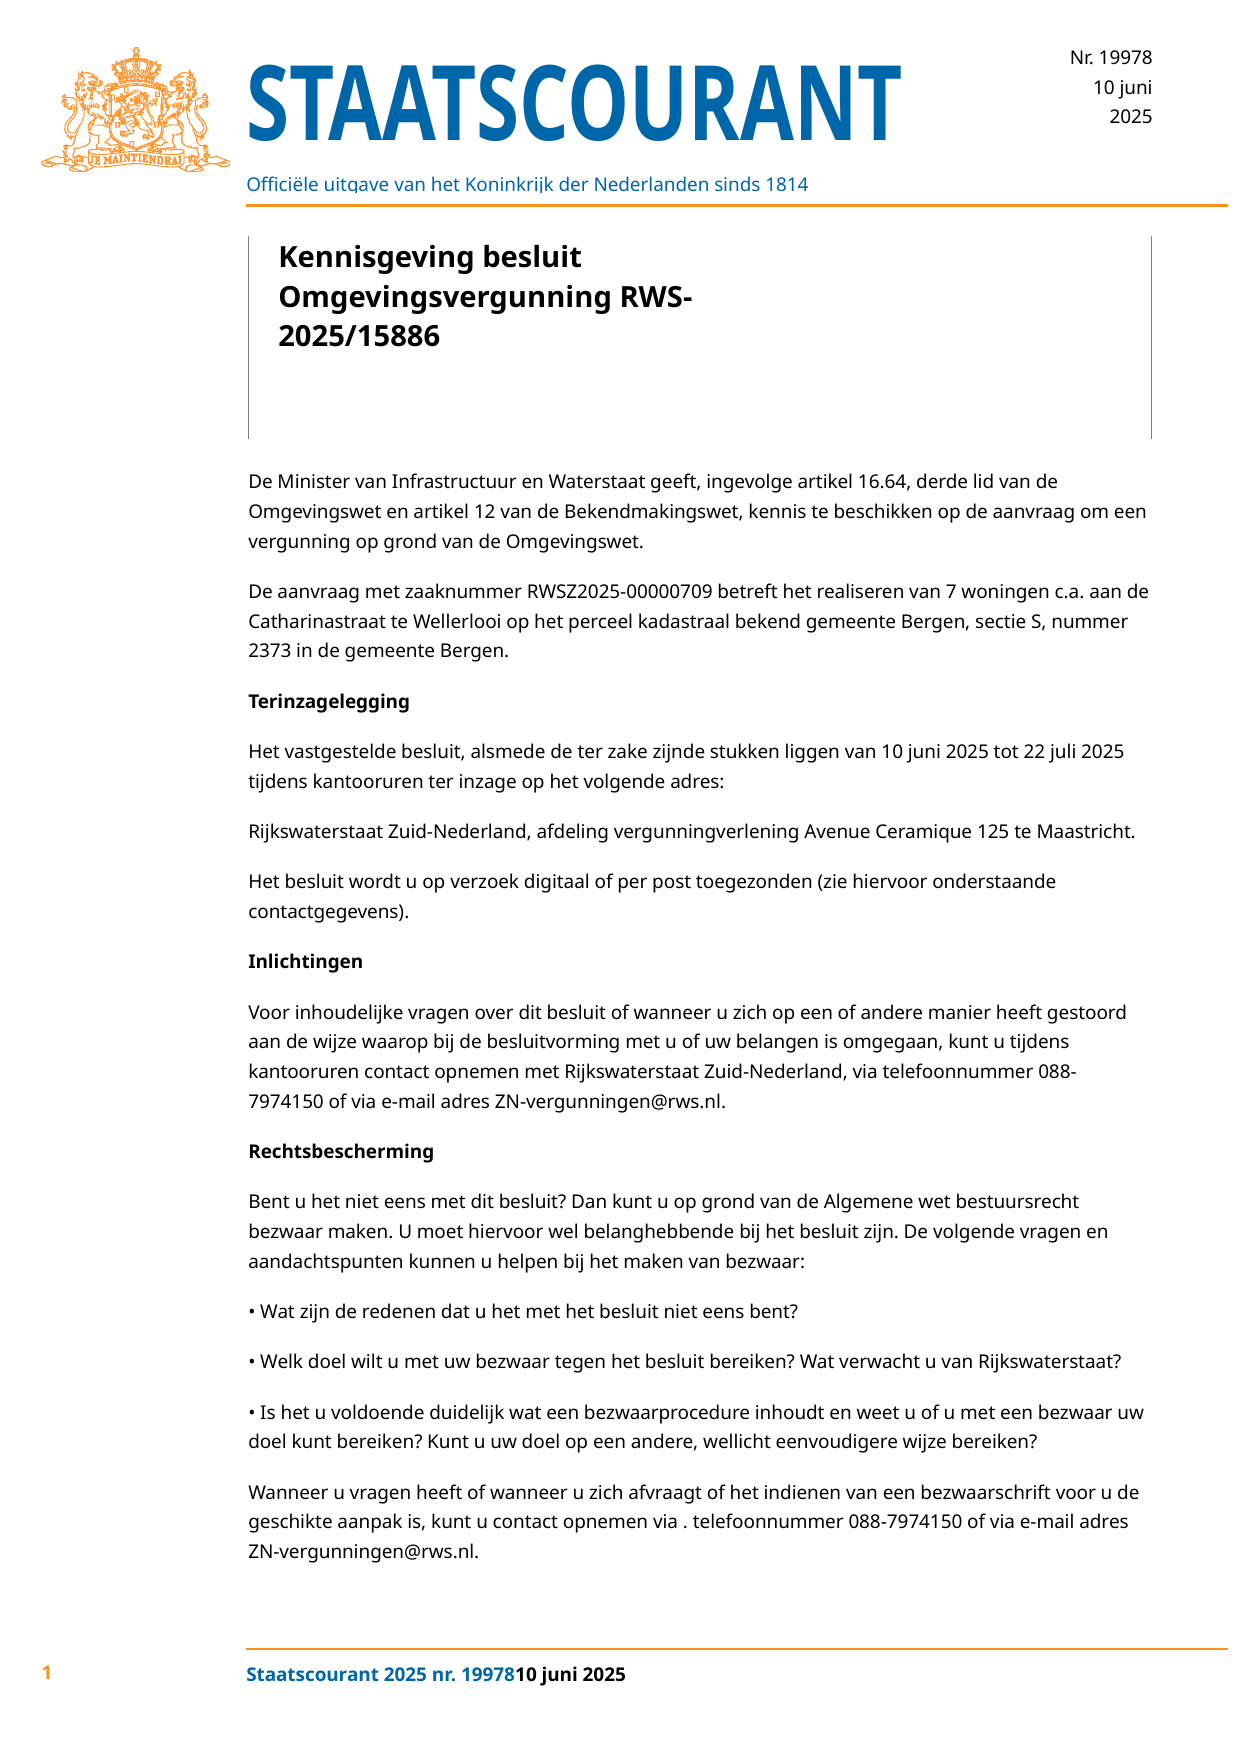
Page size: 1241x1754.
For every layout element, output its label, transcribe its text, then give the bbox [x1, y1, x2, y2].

text Voor inhoudelijke vragen over dit besluit of wanneer u zich op een of andere manier heeft gestoord aan de wijze waarop bij de besluitvorming met u of uw belangen is omgegaan, kunt u tijdens kantooruren contact opnemen met Rijkswaterstaat Zuid-Nederland, via telefoonnummer 088-7974150 of via e-mail adres ZN-vergunningen@rws.nl. [248, 999, 1152, 1113]
text Het vastgestelde besluit, alsmede de ter zake zijnde stukken liggen van 10 juni 2025 tot 22 juli 2025 tijdens kantooruren ter inzage op het volgende adres: [248, 738, 1152, 793]
text Rijkswaterstaat Zuid-Nederland, afdeling vergunningverlening Avenue Ceramique 125 te Maastricht. [248, 818, 1152, 844]
table_header [850, 414, 1151, 439]
text Inlichtingen [248, 949, 1152, 974]
picture [41, 47, 231, 172]
picture [912, 236, 1090, 414]
text • Is het u voldoende duidelijk wat een bezwaarprocedure inhoudt en weet u of u met een bezwaar uw doel kunt bereiken? Kunt u uw doel op een andere, wellicht eenvoudigere wijze bereiken? [248, 1399, 1152, 1454]
table_header Kennisgeving besluit Omgevingsvergunning RWS-2025/15886 [249, 236, 850, 439]
text Wanneer u vragen heeft of wanneer u zich afvraagt of het indienen van een bezwaarschrift voor u de geschikte aanpak is, kunt u contact opnemen via . telefoonnummer 088-7974150 of via e-mail adres ZN-vergunningen@rws.nl. [248, 1479, 1152, 1564]
text • Welk doel wilt u met uw bezwaar tegen het besluit bereiken? Wat verwacht u van Rijkswaterstaat? [248, 1349, 1152, 1374]
text Bent u het niet eens met dit besluit? Dan kunt u op grond van de Algemene wet bestuursrecht bezwaar maken. U moet hiervoor wel belanghebbende bij het besluit zijn. De volgende vragen en aandachtspunten kunnen u helpen bij het maken van bezwaar: [248, 1189, 1152, 1273]
text Rechtsbescherming [248, 1138, 1152, 1164]
table_header [850, 236, 912, 413]
text Terinzagelegging [248, 688, 1152, 713]
text De Minister van Infrastructuur en Waterstaat geeft, ingevolge artikel 16.64, derde lid van de Omgevingswet en artikel 12 van de Bekendmakingswet, kennis te beschikken op de aanvraag om een vergunning op grond van de Omgevingswet. [248, 469, 1152, 553]
text • Wat zijn de redenen dat u het met het besluit niet eens bent? [248, 1298, 1152, 1324]
text Het besluit wordt u op verzoek digitaal of per post toegezonden (zie hiervoor onderstaande contactgegevens). [248, 869, 1152, 924]
text De aanvraag met zaaknummer RWSZ2025-00000709 betreft het realiseren van 7 woningen c.a. aan de Catharinastraat te Wellerlooi op het perceel kadastraal bekend gemeente Bergen, sectie S, nummer 2373 in de gemeente Bergen. [248, 578, 1152, 663]
table_header [1090, 236, 1151, 413]
